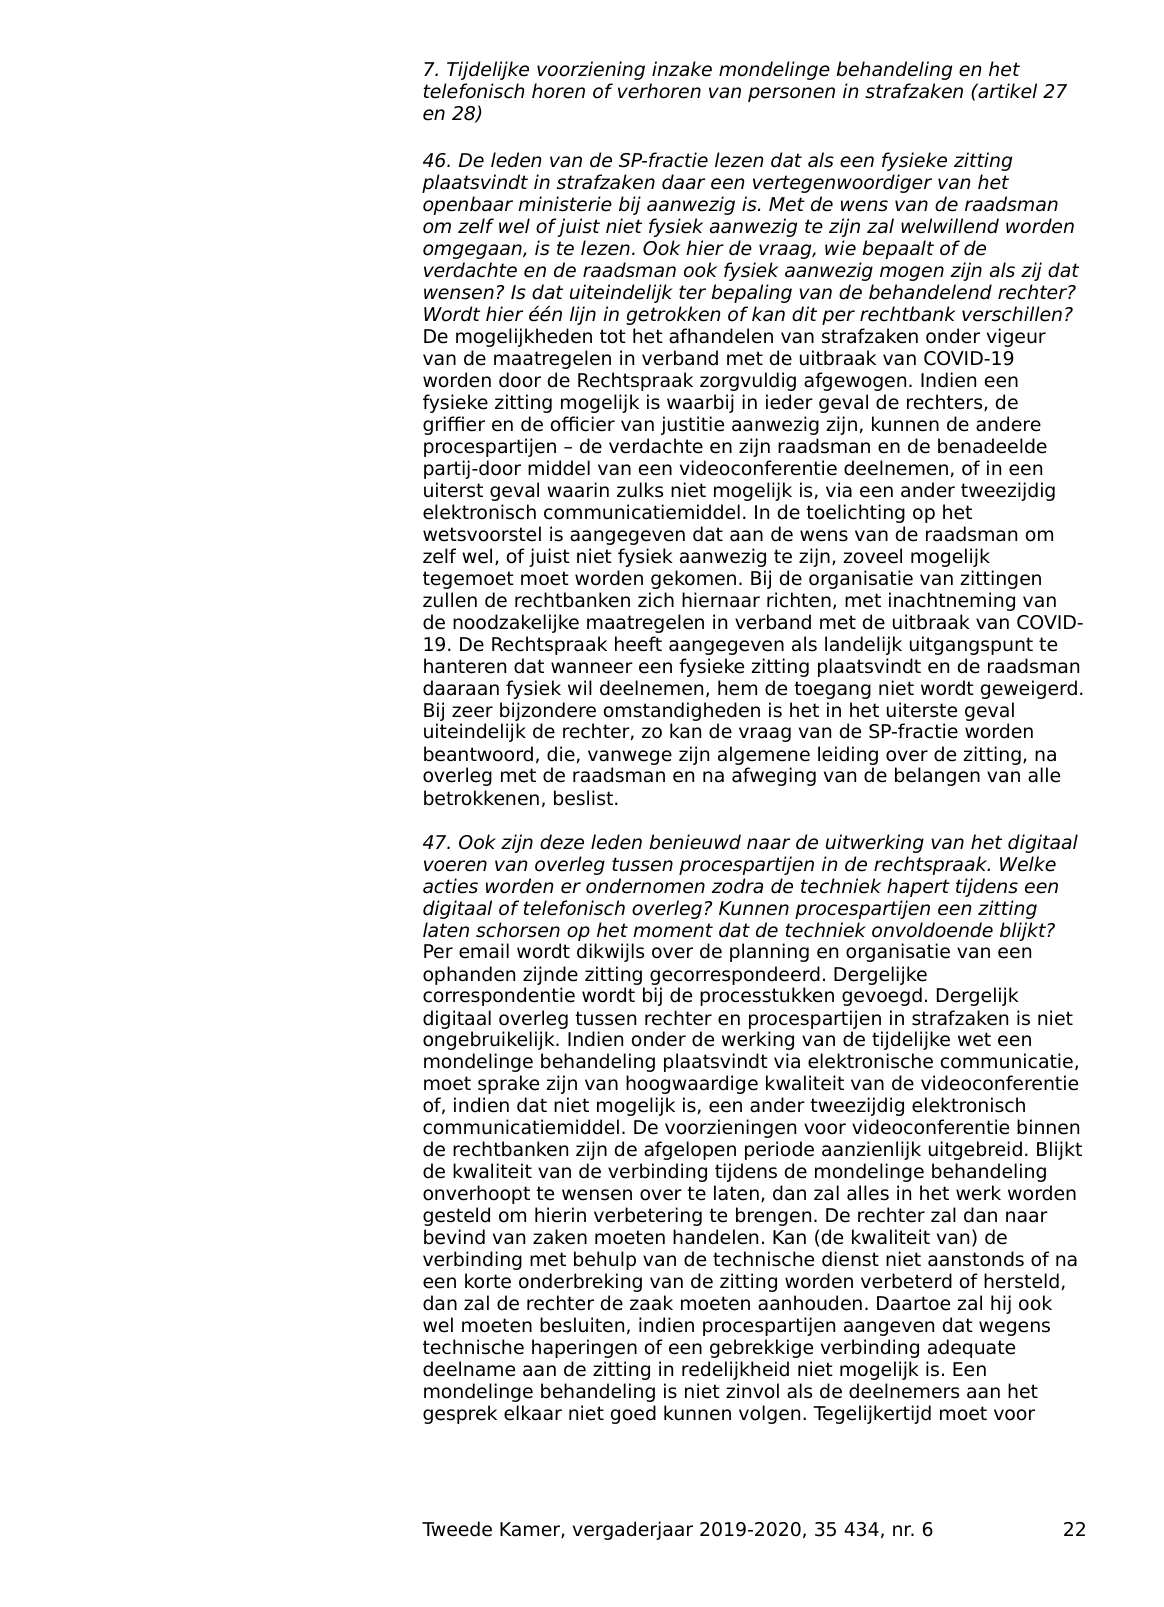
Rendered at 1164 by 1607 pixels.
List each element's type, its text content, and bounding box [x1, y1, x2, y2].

text 46. De leden van de SP-fractie lezen dat als een fysieke zitting plaatsvindt in strafzaken daar een vertegenwoordiger van het openbaar ministerie bij aanwezig is. Met de wens van de raadsman om zelf wel of juist niet fysiek aanwezig te zijn zal welwillend worden omgegaan, is te lezen. Ook hier de vraag, wie bepaalt of de verdachte en de raadsman ook fysiek aanwezig mogen zijn als zij dat wensen? Is dat uiteindelijk ter bepaling van de behandelend rechter? Wordt hier één lijn in getrokken of kan dit per rechtbank verschillen? [422, 150, 1087, 326]
text Per email wordt dikwijls over de planning en organisatie van een ophanden zijnde zitting gecorrespondeerd. Dergelijke correspondentie wordt bij de processtukken gevoegd. Dergelijk digitaal overleg tussen rechter en procespartijen in strafzaken is niet ongebruikelijk. Indien onder de werking van de tijdelijke wet een mondelinge behandeling plaatsvindt via elektronische communicatie, moet sprake zijn van hoogwaardige kwaliteit van de videoconferentie of, indien dat niet mogelijk is, een ander tweezijdig elektronisch communicatiemiddel. De voorzieningen voor videoconferentie binnen de rechtbanken zijn de afgelopen periode aanzienlijk uitgebreid. Blijkt de kwaliteit van de verbinding tijdens de mondelinge behandeling onverhoopt te wensen over te laten, dan zal alles in het werk worden gesteld om hierin verbetering te brengen. De rechter zal dan naar bevind van zaken moeten handelen. Kan (de kwaliteit van) de verbinding met behulp van de technische dienst niet aanstonds of na een korte onderbreking van de zitting worden verbeterd of hersteld, dan zal de rechter de zaak moeten aanhouden. Daartoe zal hij ook wel moeten besluiten, indien procespartijen aangeven dat wegens technische haperingen of een gebrekkige verbinding adequate deelname aan de zitting in redelijkheid niet mogelijk is. Een mondelinge behandeling is niet zinvol als de deelnemers aan het gesprek elkaar niet goed kunnen volgen. Tegelijkertijd moet voor [422, 941, 1087, 1425]
subtitle 7. Tijdelijke voorziening inzake mondelinge behandeling en het telefonisch horen of verhoren van personen in strafzaken (artikel 27 en 28) [422, 59, 1087, 125]
text De mogelijkheden tot het afhandelen van strafzaken onder vigeur van de maatregelen in verband met de uitbraak van COVID-19 worden door de Rechtspraak zorgvuldig afgewogen. Indien een fysieke zitting mogelijk is waarbij in ieder geval de rechters, de griffier en de officier van justitie aanwezig zijn, kunnen de andere procespartijen – de verdachte en zijn raadsman en de benadeelde partij-door middel van een videoconferentie deelnemen, of in een uiterst geval waarin zulks niet mogelijk is, via een ander tweezijdig elektronisch communicatiemiddel. In de toelichting op het wetsvoorstel is aangegeven dat aan de wens van de raadsman om zelf wel, of juist niet fysiek aanwezig te zijn, zoveel mogelijk tegemoet moet worden gekomen. Bij de organisatie van zittingen zullen de rechtbanken zich hiernaar richten, met inachtneming van de noodzakelijke maatregelen in verband met de uitbraak van COVID-19. De Rechtspraak heeft aangegeven als landelijk uitgangspunt te hanteren dat wanneer een fysieke zitting plaatsvindt en de raadsman daaraan fysiek wil deelnemen, hem de toegang niet wordt geweigerd. Bij zeer bijzondere omstandigheden is het in het uiterste geval uiteindelijk de rechter, zo kan de vraag van de SP-fractie worden beantwoord, die, vanwege zijn algemene leiding over de zitting, na overleg met de raadsman en na afweging van de belangen van alle betrokkenen, beslist. [422, 326, 1087, 809]
text 47. Ook zijn deze leden benieuwd naar de uitwerking van het digitaal voeren van overleg tussen procespartijen in de rechtspraak. Welke acties worden er ondernomen zodra de techniek hapert tijdens een digitaal of telefonisch overleg? Kunnen procespartijen een zitting laten schorsen op het moment dat de techniek onvoldoende blijkt? [422, 832, 1087, 941]
